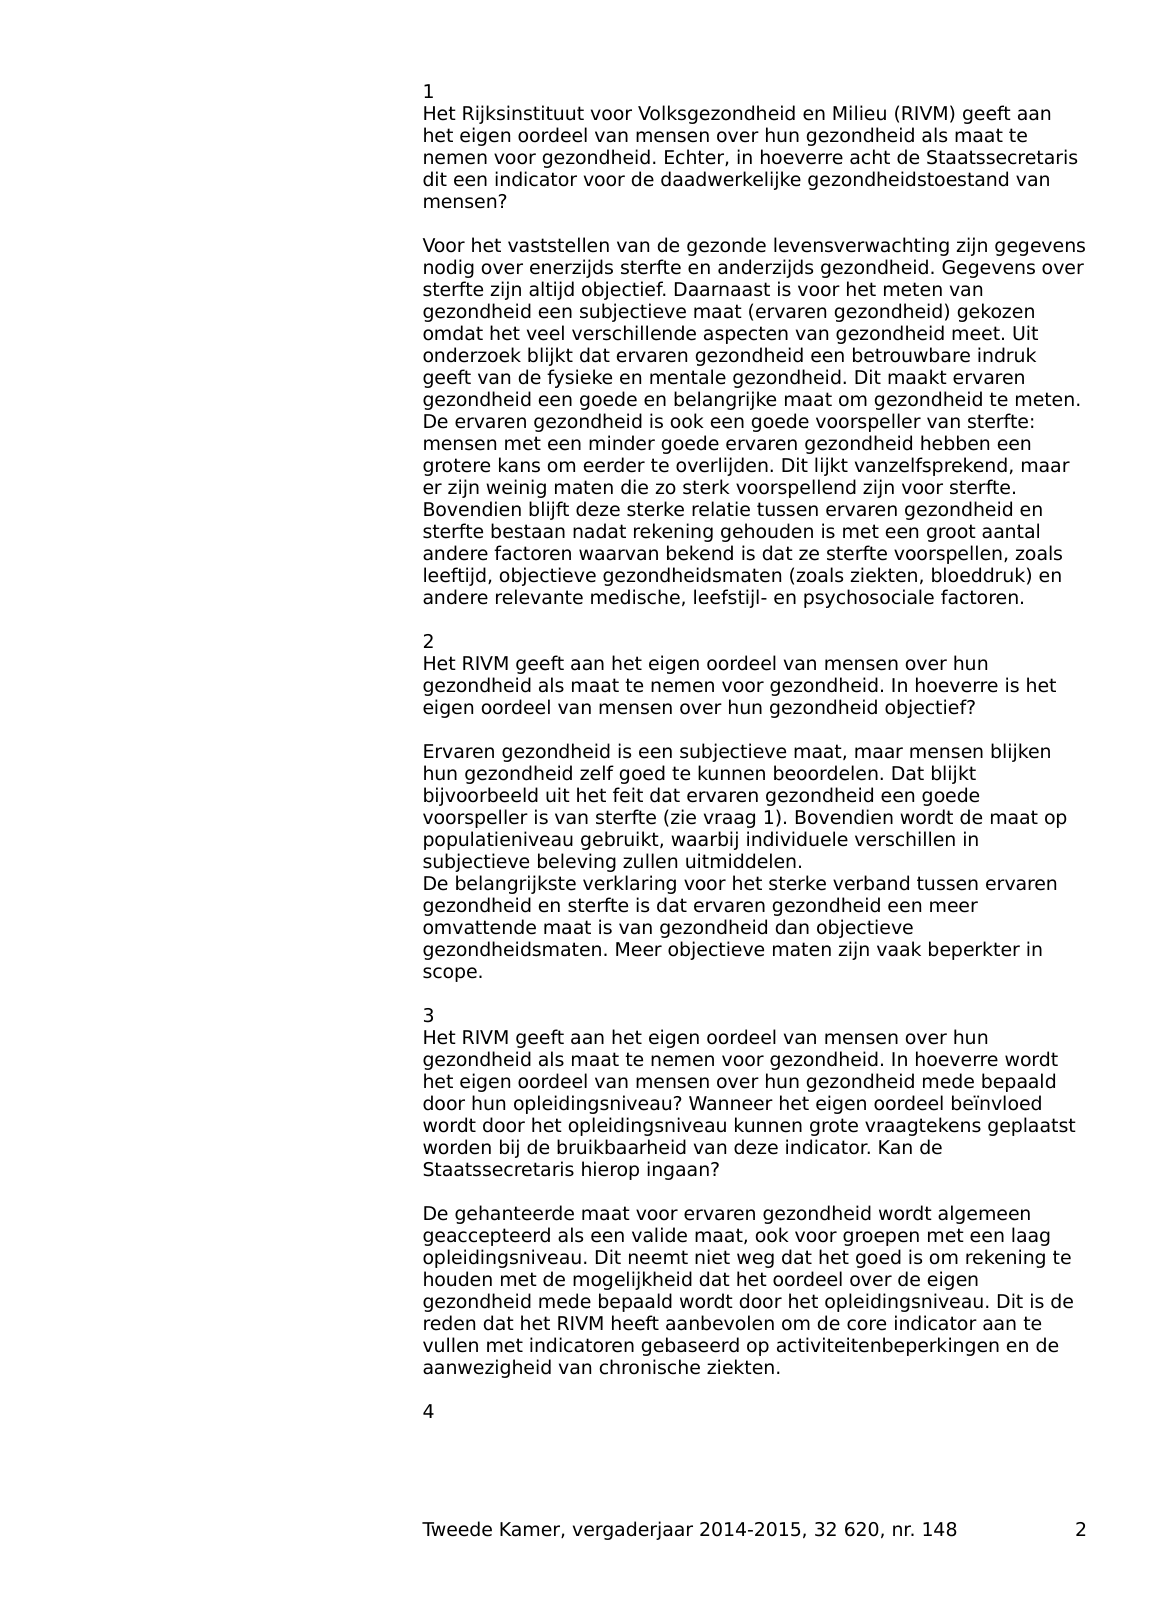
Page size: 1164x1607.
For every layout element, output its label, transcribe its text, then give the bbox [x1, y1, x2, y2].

text 3 [422, 1005, 1087, 1027]
text Het RIVM geeft aan het eigen oordeel van mensen over hun gezondheid als maat te nemen voor gezondheid. In hoeverre is het eigen oordeel van mensen over hun gezondheid objectief? [422, 653, 1087, 719]
text Voor het vaststellen van de gezonde levensverwachting zijn gegevens nodig over enerzijds sterfte en anderzijds gezondheid. Gegevens over sterfte zijn altijd objectief. Daarnaast is voor het meten van gezondheid een subjectieve maat (ervaren gezondheid) gekozen omdat het veel verschillende aspecten van gezondheid meet. Uit onderzoek blijkt dat ervaren gezondheid een betrouwbare indruk geeft van de fysieke en mentale gezondheid. Dit maakt ervaren gezondheid een goede en belangrijke maat om gezondheid te meten. De ervaren gezondheid is ook een goede voorspeller van sterfte: mensen met een minder goede ervaren gezondheid hebben een grotere kans om eerder te overlijden. Dit lijkt vanzelfsprekend, maar er zijn weinig maten die zo sterk voorspellend zijn voor sterfte. Bovendien blijft deze sterke relatie tussen ervaren gezondheid en sterfte bestaan nadat rekening gehouden is met een groot aantal andere factoren waarvan bekend is dat ze sterfte voorspellen, zoals leeftijd, objectieve gezondheidsmaten (zoals ziekten, bloeddruk) en andere relevante medische, leefstijl- en psychosociale factoren. [422, 235, 1087, 609]
text De gehanteerde maat voor ervaren gezondheid wordt algemeen geaccepteerd als een valide maat, ook voor groepen met een laag opleidingsniveau. Dit neemt niet weg dat het goed is om rekening te houden met de mogelijkheid dat het oordeel over de eigen gezondheid mede bepaald wordt door het opleidingsniveau. Dit is de reden dat het RIVM heeft aanbevolen om de core indicator aan te vullen met indicatoren gebaseerd op activiteitenbeperkingen en de aanwezigheid van chronische ziekten. [422, 1203, 1087, 1379]
text De belangrijkste verklaring voor het sterke verband tussen ervaren gezondheid en sterfte is dat ervaren gezondheid een meer omvattende maat is van gezondheid dan objectieve gezondheidsmaten. Meer objectieve maten zijn vaak beperkter in scope. [422, 873, 1087, 983]
text 4 [422, 1401, 1087, 1423]
text Het Rijksinstituut voor Volksgezondheid en Milieu (RIVM) geeft aan het eigen oordeel van mensen over hun gezondheid als maat te nemen voor gezondheid. Echter, in hoeverre acht de Staatssecretaris dit een indicator voor de daadwerkelijke gezondheidstoestand van mensen? [422, 103, 1087, 213]
text 2 [422, 631, 1087, 653]
text Ervaren gezondheid is een subjectieve maat, maar mensen blijken hun gezondheid zelf goed te kunnen beoordelen. Dat blijkt bijvoorbeeld uit het feit dat ervaren gezondheid een goede voorspeller is van sterfte (zie vraag 1). Bovendien wordt de maat op populatieniveau gebruikt, waarbij individuele verschillen in subjectieve beleving zullen uitmiddelen. [422, 741, 1087, 873]
text Het RIVM geeft aan het eigen oordeel van mensen over hun gezondheid als maat te nemen voor gezondheid. In hoeverre wordt het eigen oordeel van mensen over hun gezondheid mede bepaald door hun opleidingsniveau? Wanneer het eigen oordeel beïnvloed wordt door het opleidingsniveau kunnen grote vraagtekens geplaatst worden bij de bruikbaarheid van deze indicator. Kan de Staatssecretaris hierop ingaan? [422, 1027, 1087, 1181]
text 1 [422, 81, 1087, 103]
